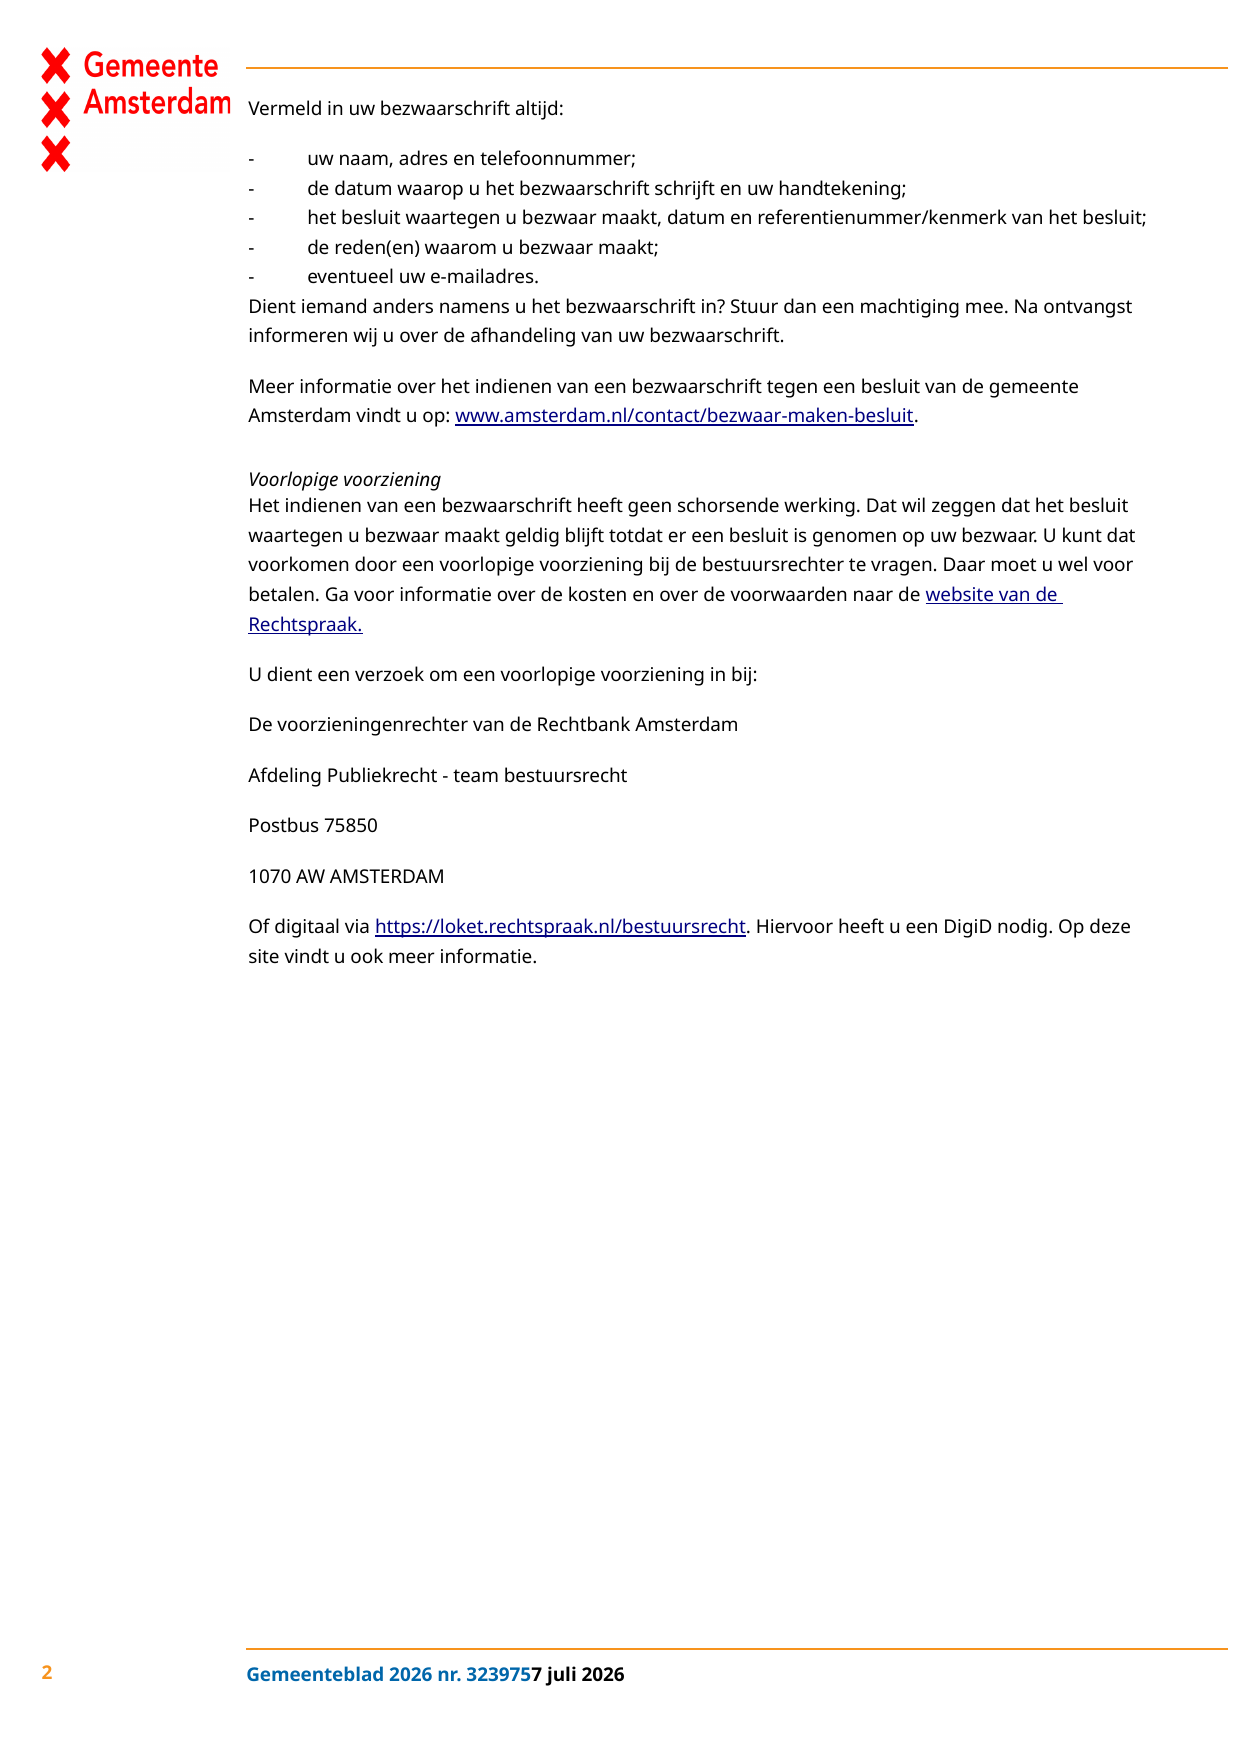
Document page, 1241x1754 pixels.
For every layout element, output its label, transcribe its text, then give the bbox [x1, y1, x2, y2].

list de datum waarop u het bezwaarschrift schrijft en uw handtekening; [248, 175, 1152, 201]
text Voorlopige voorziening [248, 467, 1152, 492]
list eventueel uw e-mailadres. [248, 263, 1152, 289]
text Afdeling Publiekrecht - team bestuursrecht [248, 762, 1152, 788]
text U dient een verzoek om een voorlopige voorziening in bij: [248, 661, 1152, 687]
text Dient iemand anders namens u het bezwaarschrift in? Stuur dan een machtiging mee. Na ontvangst informeren wij u over de afhandeling van uw bezwaarschrift. [248, 293, 1152, 348]
text Vermeld in uw bezwaarschrift altijd: [248, 95, 1152, 121]
list de reden(en) waarom u bezwaar maakt; [248, 234, 1152, 260]
text De voorzieningenrechter van de Rechtbank Amsterdam [248, 712, 1152, 737]
text Meer informatie over het indienen van een bezwaarschrift tegen een besluit van de gemeente Amsterdam vindt u op: www.amsterdam.nl/contact/bezwaar-maken-besluit. [248, 373, 1152, 428]
text Postbus 75850 [248, 812, 1152, 838]
list het besluit waartegen u bezwaar maakt, datum en referentienummer/kenmerk van het besluit; [248, 204, 1152, 230]
picture [41, 47, 231, 172]
text Het indienen van een bezwaarschrift heeft geen schorsende werking. Dat wil zeggen dat het besluit waartegen u bezwaar maakt geldig blijft totdat er een besluit is genomen op uw bezwaar. U kunt dat voorkomen door een voorlopige voorziening bij de bestuursrechter te vragen. Daar moet u wel voor betalen. Ga voor informatie over de kosten en over de voorwaarden naar de website van de Rechtspraak. [248, 492, 1152, 636]
text Of digitaal via https://loket.rechtspraak.nl/bestuursrecht. Hiervoor heeft u een DigiD nodig. Op deze site vindt u ook meer informatie. [248, 913, 1152, 968]
text 1070 AW AMSTERDAM [248, 863, 1152, 888]
list uw naam, adres en telefoonnummer; [248, 145, 1152, 171]
